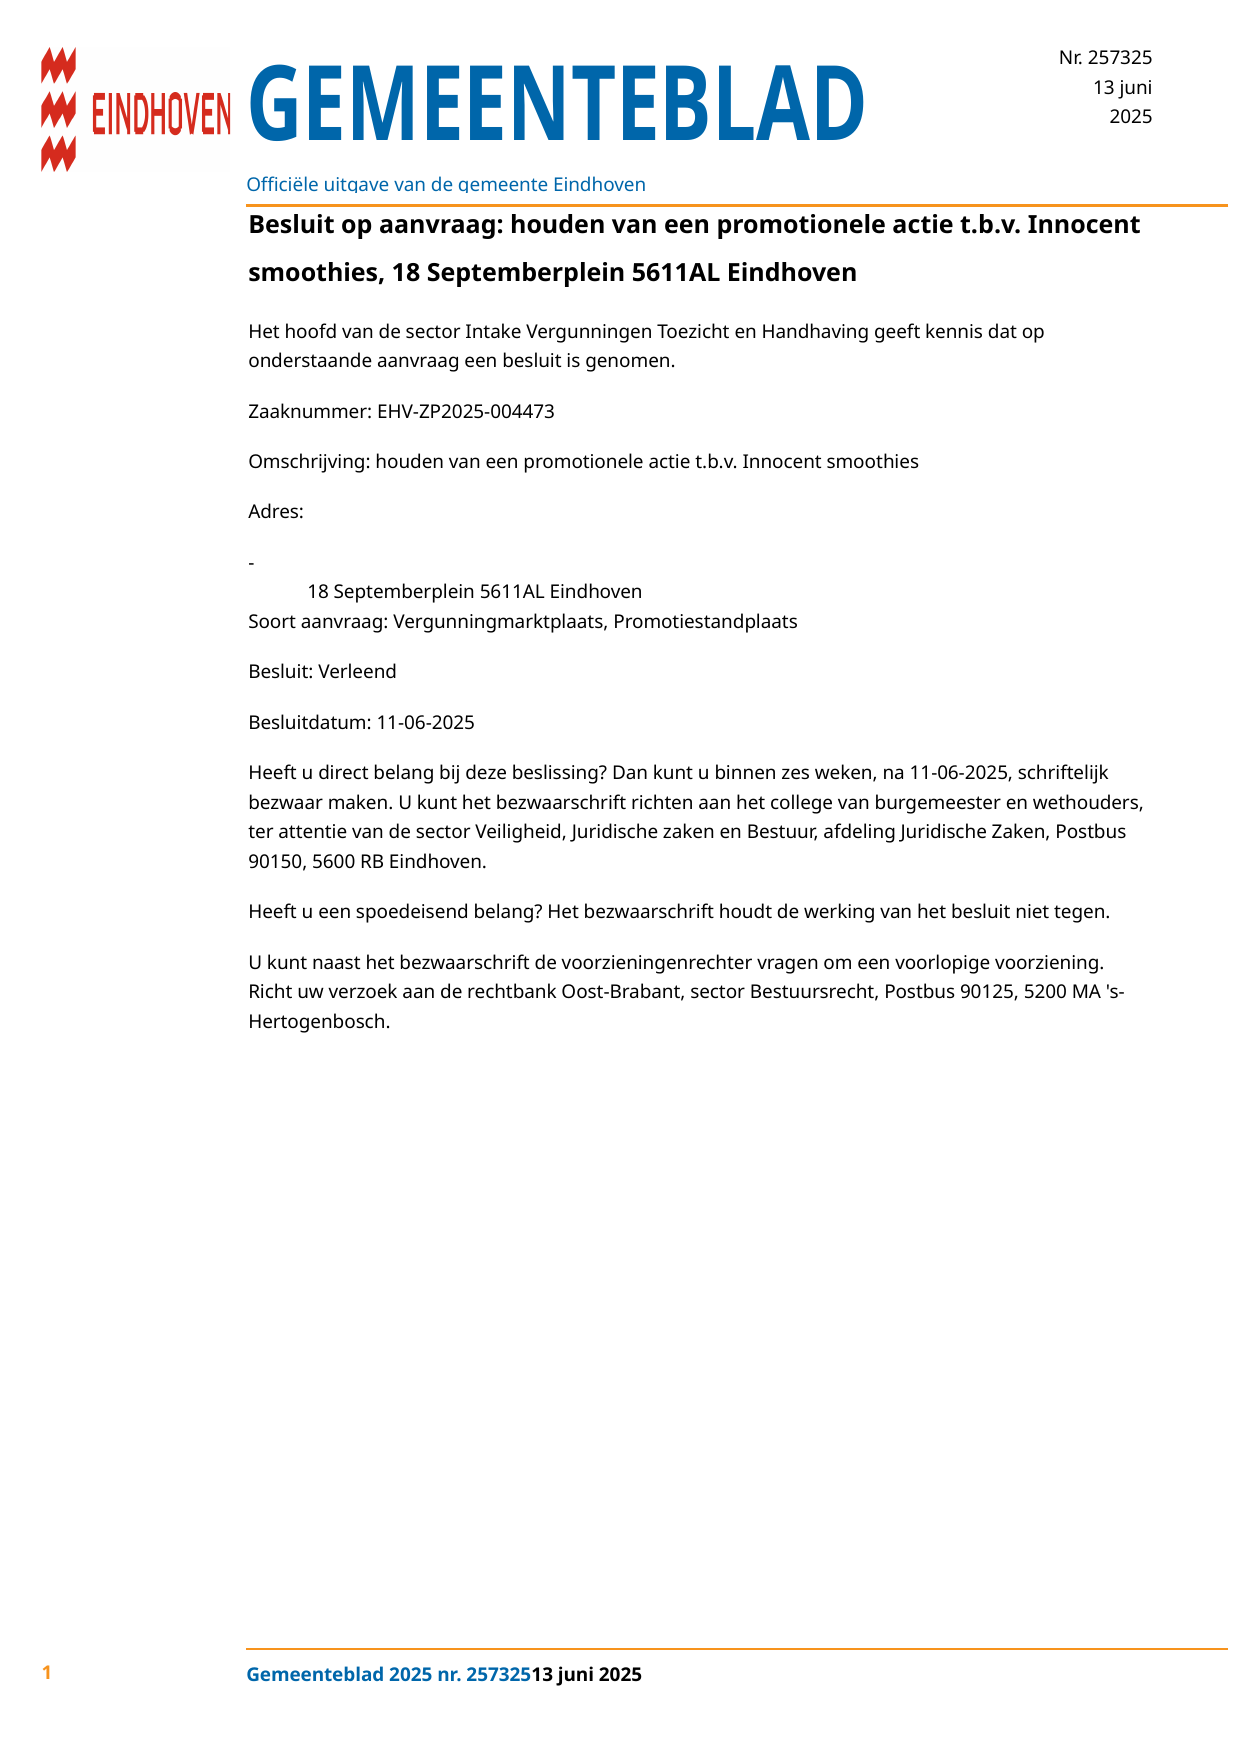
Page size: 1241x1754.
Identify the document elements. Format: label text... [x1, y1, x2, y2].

text Zaaknummer: EHV-ZP2025-004473 [248, 398, 1152, 424]
text Heeft u een spoedeisend belang? Het bezwaarschrift houdt de werking van het besluit niet tegen. [248, 899, 1152, 924]
text Adres: [248, 499, 1152, 524]
text Soort aanvraag: Vergunningmarktplaats, Promotiestandplaats [248, 608, 1152, 634]
text Heeft u direct belang bij deze beslissing? Dan kunt u binnen zes weken, na 11-06-2025, schriftelijk bezwaar maken. U kunt het bezwaarschrift richten aan het college van burgemeester en wethouders, ter attentie van de sector Veiligheid, Juridische zaken en Bestuur, afdeling Juridische Zaken, Postbus 90150, 5600 RB Eindhoven. [248, 759, 1152, 874]
list 18 Septemberplein 5611AL Eindhoven [248, 579, 1152, 604]
picture [41, 47, 231, 172]
text Omschrijving: houden van een promotionele actie t.b.v. Innocent smoothies [248, 448, 1152, 474]
text Besluit: Verleend [248, 659, 1152, 684]
text Het hoofd van de sector Intake Vergunningen Toezicht en Handhaving geeft kennis dat op onderstaande aanvraag een besluit is genomen. [248, 318, 1152, 373]
text U kunt naast het bezwaarschrift de voorzieningenrechter vragen om een voorlopige voorziening. Richt uw verzoek aan de rechtbank Oost-Brabant, sector Bestuursrecht, Postbus 90125, 5200 MA 's-Hertogenbosch. [248, 949, 1152, 1034]
text Besluitdatum: 11-06-2025 [248, 709, 1152, 735]
text Besluit op aanvraag: houden van een promotionele actie t.b.v. Innocent smoothies, 18 Septemberplein 5611AL Eindhoven [248, 207, 1152, 288]
